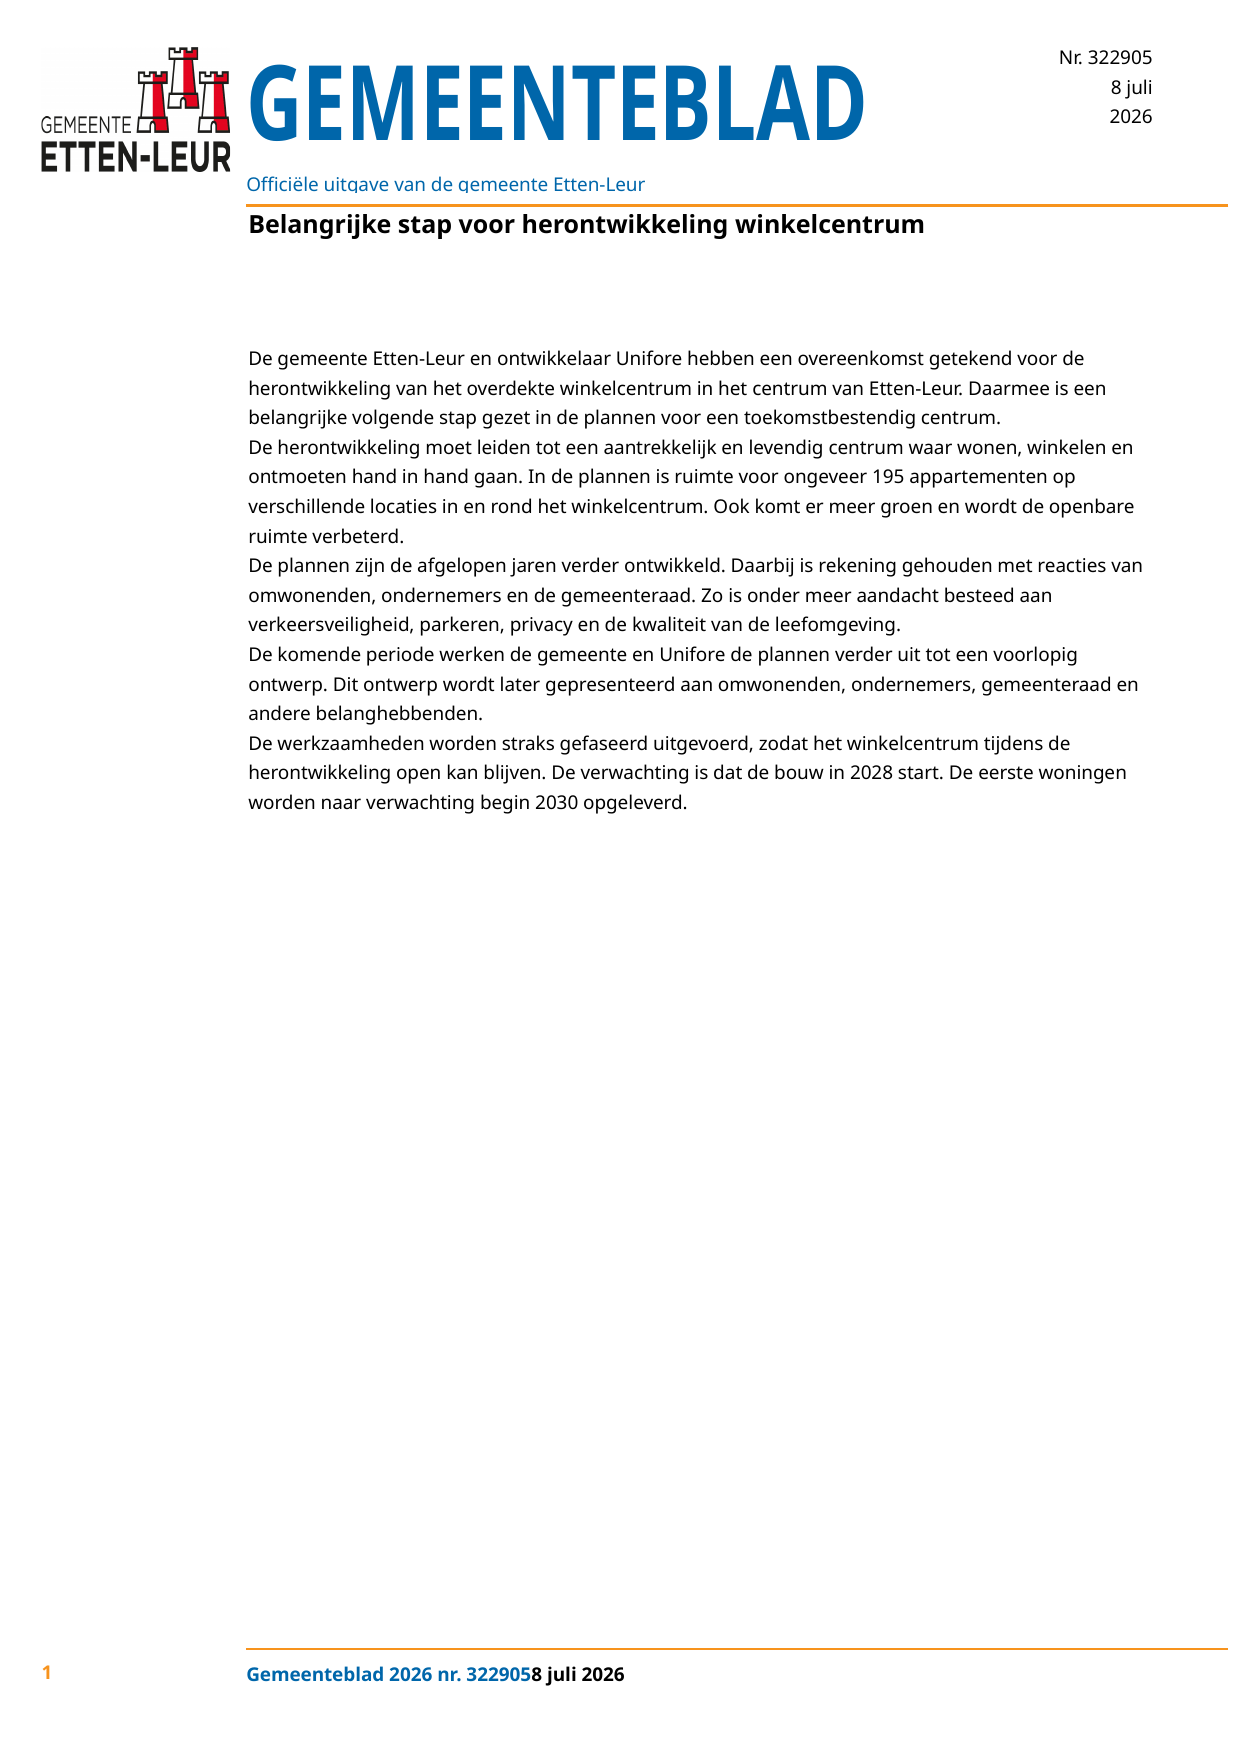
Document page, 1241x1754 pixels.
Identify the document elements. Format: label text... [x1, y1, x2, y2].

text De gemeente Etten-Leur en ontwikkelaar Unifore hebben een overeenkomst getekend voor de herontwikkeling van het overdekte winkelcentrum in het centrum van Etten-Leur. Daarmee is een belangrijke volgende stap gezet in de plannen voor een toekomstbestendig centrum. [248, 345, 1152, 430]
picture [41, 47, 231, 172]
text De plannen zijn de afgelopen jaren verder ontwikkeld. Daarbij is rekening gehouden met reacties van omwonenden, ondernemers en de gemeenteraad. Zo is onder meer aandacht besteed aan verkeersveiligheid, parkeren, privacy en de kwaliteit van de leefomgeving. [248, 552, 1152, 637]
text De komende periode werken de gemeente en Unifore de plannen verder uit tot een voorlopig ontwerp. Dit ontwerp wordt later gepresenteerd aan omwonenden, ondernemers, gemeenteraad en andere belanghebbenden. [248, 641, 1152, 726]
text De werkzaamheden worden straks gefaseerd uitgevoerd, zodat het winkelcentrum tijdens de herontwikkeling open kan blijven. De verwachting is dat de bouw in 2028 start. De eerste woningen worden naar verwachting begin 2030 opgeleverd. [248, 730, 1152, 815]
text Belangrijke stap voor herontwikkeling winkelcentrum [248, 207, 1152, 241]
text De herontwikkeling moet leiden tot een aantrekkelijk en levendig centrum waar wonen, winkelen en ontmoeten hand in hand gaan. In de plannen is ruimte voor ongeveer 195 appartementen op verschillende locaties in en rond het winkelcentrum. Ook komt er meer groen en wordt de openbare ruimte verbeterd. [248, 434, 1152, 548]
